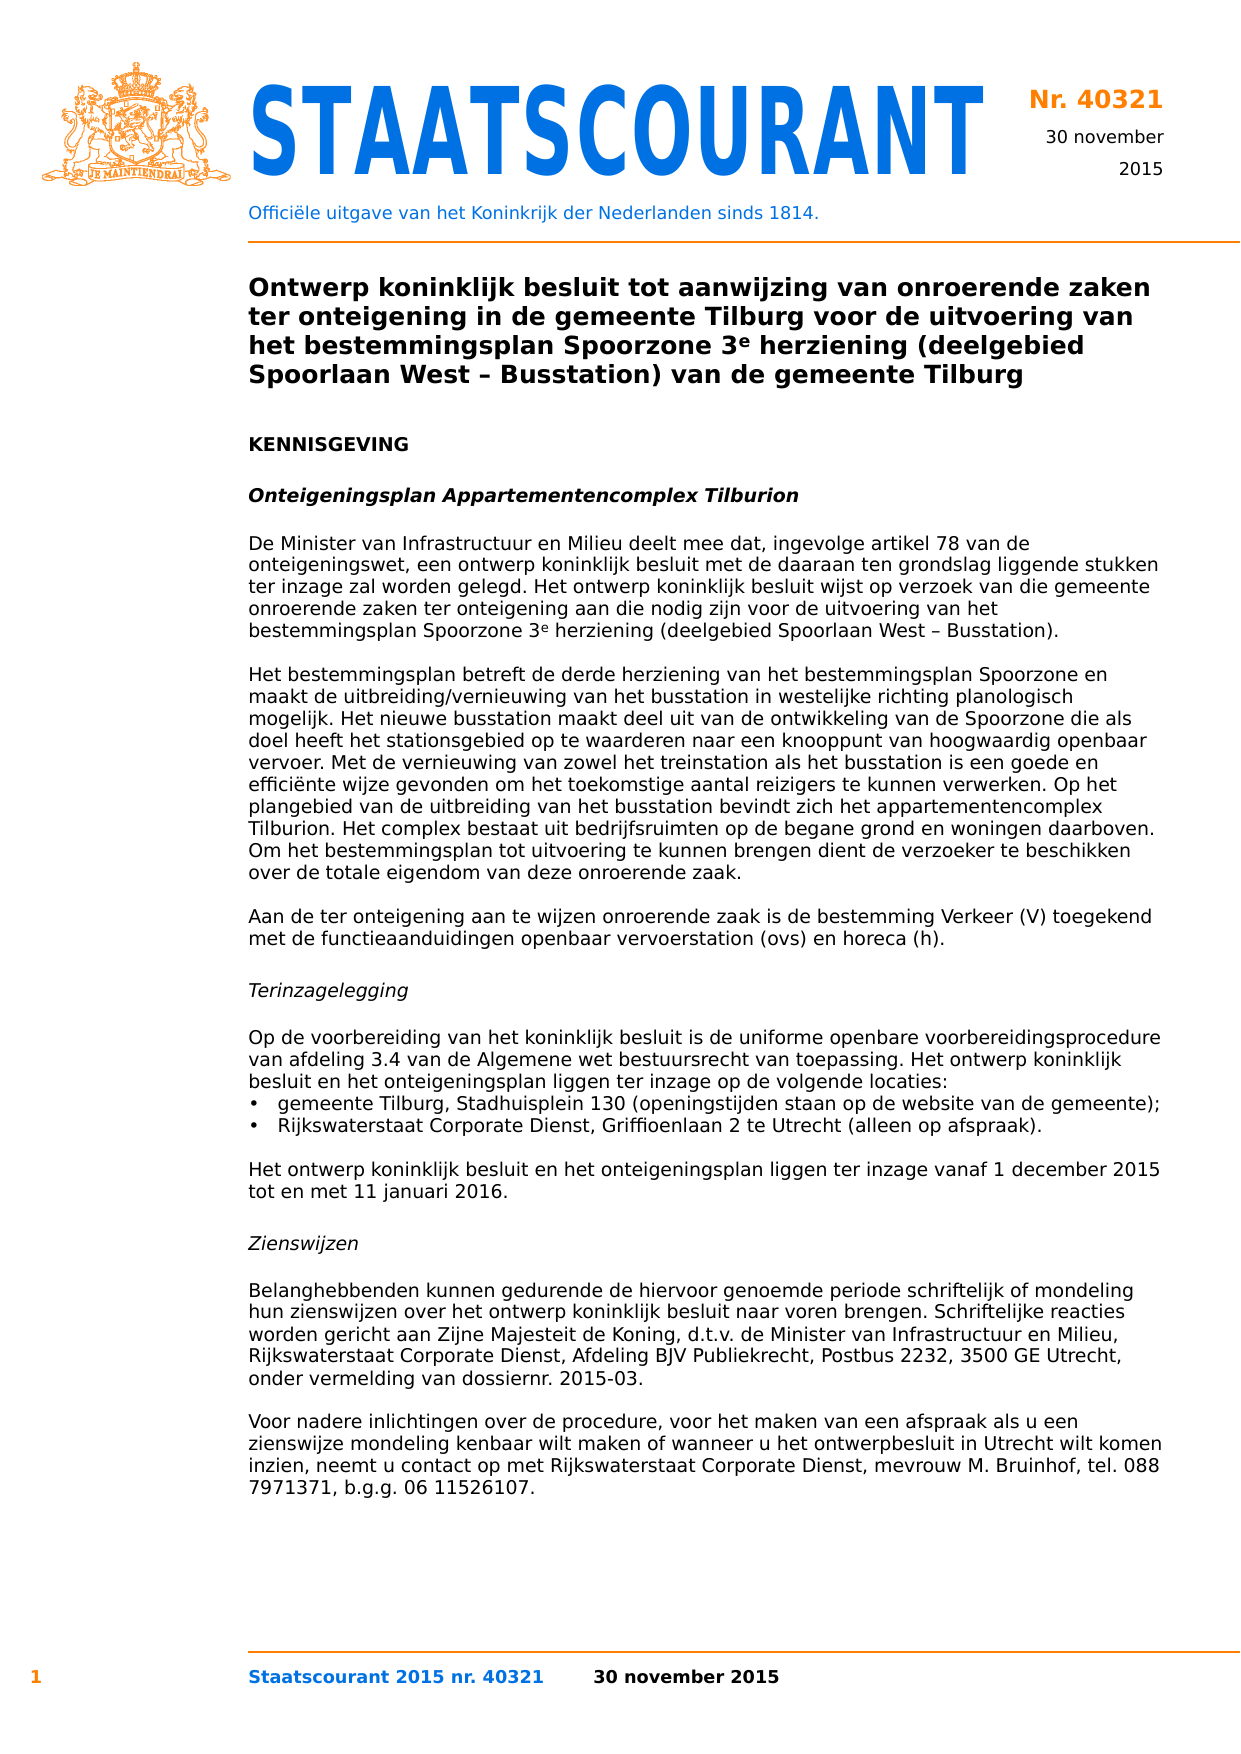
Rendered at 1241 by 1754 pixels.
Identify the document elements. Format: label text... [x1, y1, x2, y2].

table_cell 2015 [998, 153, 1240, 203]
table_cell Officiële uitgave van het Koninkrijk der Nederlanden sinds 1814. [248, 203, 1240, 241]
text Voor nadere inlichtingen over de procedure, voor het maken van een afspraak als u een zienswijze mondeling kenbaar wilt maken of wanneer u het ontwerpbesluit in Utrecht wilt komen inzien, neemt u contact op met Rijkswaterstaat Corporate Dienst, mevrouw M. Bruinhof, tel. 088 7971371, b.g.g. 06 11526107. [248, 1411, 1163, 1499]
subtitle Terinzagelegging [248, 980, 1163, 1002]
subtitle Ontwerp koninklijk besluit tot aanwijzing van onroerende zaken ter onteigening in de gemeente Tilburg voor de uitvoering van het bestemmingsplan Spoorzone 3e herziening (deelgebied Spoorlaan West – Busstation) van de gemeente Tilburg [248, 273, 1163, 390]
table_cell 30 november [998, 121, 1240, 153]
subtitle Onteigeningsplan Appartementencomplex Tilburion [248, 485, 1163, 507]
text Het ontwerp koninklijk besluit en het onteigeningsplan liggen ter inzage vanaf 1 december 2015 tot en met 11 januari 2016. [248, 1158, 1163, 1202]
text • Rijkswaterstaat Corporate Dienst, Griffioenlaan 2 te Utrecht (alleen op afspraak). [248, 1115, 1163, 1137]
table_header STAATSCOURANT [248, 62, 998, 203]
text Aan de ter onteigening aan te wijzen onroerende zaak is de bestemming Verkeer (V) toegekend met de functieaanduidingen openbaar vervoerstation (ovs) en horeca (h). [248, 906, 1163, 950]
picture [41, 62, 231, 186]
text Het bestemmingsplan betreft de derde herziening van het bestemmingsplan Spoorzone en maakt de uitbreiding/vernieuwing van het busstation in westelijke richting planologisch mogelijk. Het nieuwe busstation maakt deel uit van de ontwikkeling van de Spoorzone die als doel heeft het stationsgebied op te waarderen naar een knooppunt van hoogwaardig openbaar vervoer. Met de vernieuwing van zowel het treinstation als het busstation is een goede en efficiënte wijze gevonden om het toekomstige aantal reizigers te kunnen verwerken. Op het plangebied van de uitbreiding van het busstation bevindt zich het appartementencomplex Tilburion. Het complex bestaat uit bedrijfsruimten op de begane grond en woningen daarboven. Om het bestemmingsplan tot uitvoering te kunnen brengen dient de verzoeker te beschikken over de totale eigendom van deze onroerende zaak. [248, 664, 1163, 884]
subtitle Zienswijzen [248, 1232, 1163, 1254]
subtitle KENNISGEVING [248, 433, 1163, 455]
table_header Nr. 40321 [998, 62, 1240, 121]
text Op de voorbereiding van het koninklijk besluit is de uniforme openbare voorbereidingsprocedure van afdeling 3.4 van de Algemene wet bestuursrecht van toepassing. Het ontwerp koninklijk besluit en het onteigeningsplan liggen ter inzage op de volgende locaties: [248, 1027, 1163, 1093]
text De Minister van Infrastructuur en Milieu deelt mee dat, ingevolge artikel 78 van de onteigeningswet, een ontwerp koninklijk besluit met de daaraan ten grondslag liggende stukken ter inzage zal worden gelegd. Het ontwerp koninklijk besluit wijst op verzoek van die gemeente onroerende zaken ter onteigening aan die nodig zijn voor de uitvoering van het bestemmingsplan Spoorzone 3e herziening (deelgebied Spoorlaan West – Busstation). [248, 532, 1163, 642]
table_header [25, 62, 248, 241]
text Belanghebbenden kunnen gedurende de hiervoor genoemde periode schriftelijk of mondeling hun zienswijzen over het ontwerp koninklijk besluit naar voren brengen. Schriftelijke reacties worden gericht aan Zijne Majesteit de Koning, d.t.v. de Minister van Infrastructuur en Milieu, Rijkswaterstaat Corporate Dienst, Afdeling BJV Publiekrecht, Postbus 2232, 3500 GE Utrecht, onder vermelding van dossiernr. 2015-03. [248, 1279, 1163, 1389]
text • gemeente Tilburg, Stadhuisplein 130 (openingstijden staan op de website van de gemeente); [248, 1093, 1163, 1115]
